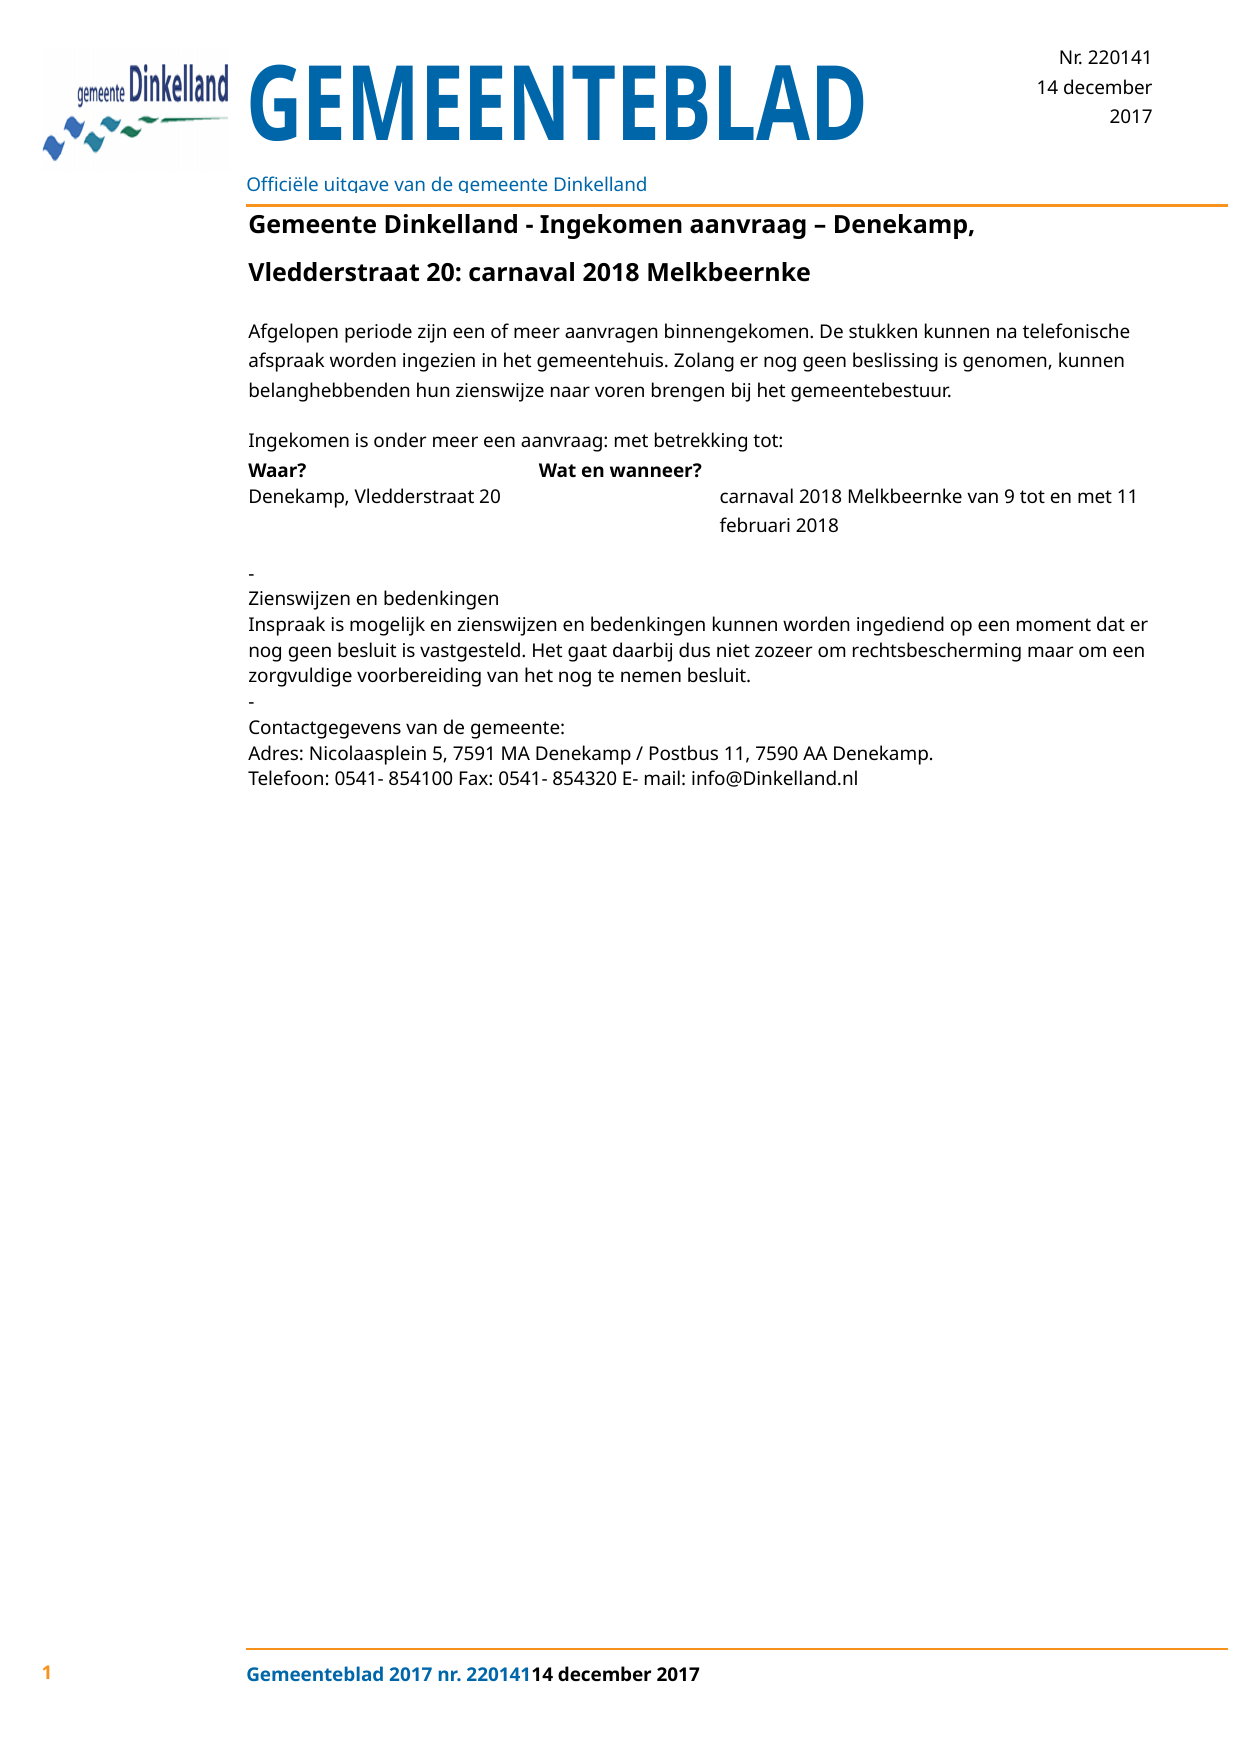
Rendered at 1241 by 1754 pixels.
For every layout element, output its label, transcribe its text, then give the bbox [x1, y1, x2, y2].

text Contactgegevens van de gemeente: [248, 714, 1152, 740]
picture [41, 47, 231, 172]
text Inspraak is mogelijk en zienswijzen en bedenkingen kunnen worden ingediend op een moment dat er nog geen besluit is vastgesteld. Het gaat daarbij dus niet zozeer om rechtsbescherming maar om een zorgvuldige voorbereiding van het nog te nemen besluit. [248, 611, 1152, 688]
text - [248, 560, 1152, 585]
text Adres: Nicolaasplein 5, 7591 MA Denekamp / Postbus 11, 7590 AA Denekamp. [248, 740, 1152, 766]
table_header Wat en wanneer? [539, 457, 1152, 483]
text Ingekomen is onder meer een aanvraag: met betrekking tot: [248, 427, 1152, 453]
text - [248, 688, 1152, 714]
text Zienswijzen en bedenkingen [248, 585, 1152, 611]
text Afgelopen periode zijn een of meer aanvragen binnengekomen. De stukken kunnen na telefonische afspraak worden ingezien in het gemeentehuis. Zolang er nog geen beslissing is genomen, kunnen belanghebbenden hun zienswijze naar voren brengen bij het gemeentebestuur. [248, 318, 1152, 403]
table_cell carnaval 2018 Melkbeernke van 9 tot en met 11 februari 2018 [719, 483, 1152, 538]
table_cell Denekamp, Vledderstraat 20 [248, 483, 719, 538]
text Telefoon: 0541- 854100 Fax: 0541- 854320 E- mail: info@Dinkelland.nl [248, 766, 1152, 791]
text Gemeente Dinkelland - Ingekomen aanvraag – Denekamp, Vledderstraat 20: carnaval 2018 Melkbeernke [248, 207, 1152, 288]
table_header Waar? [248, 457, 539, 483]
